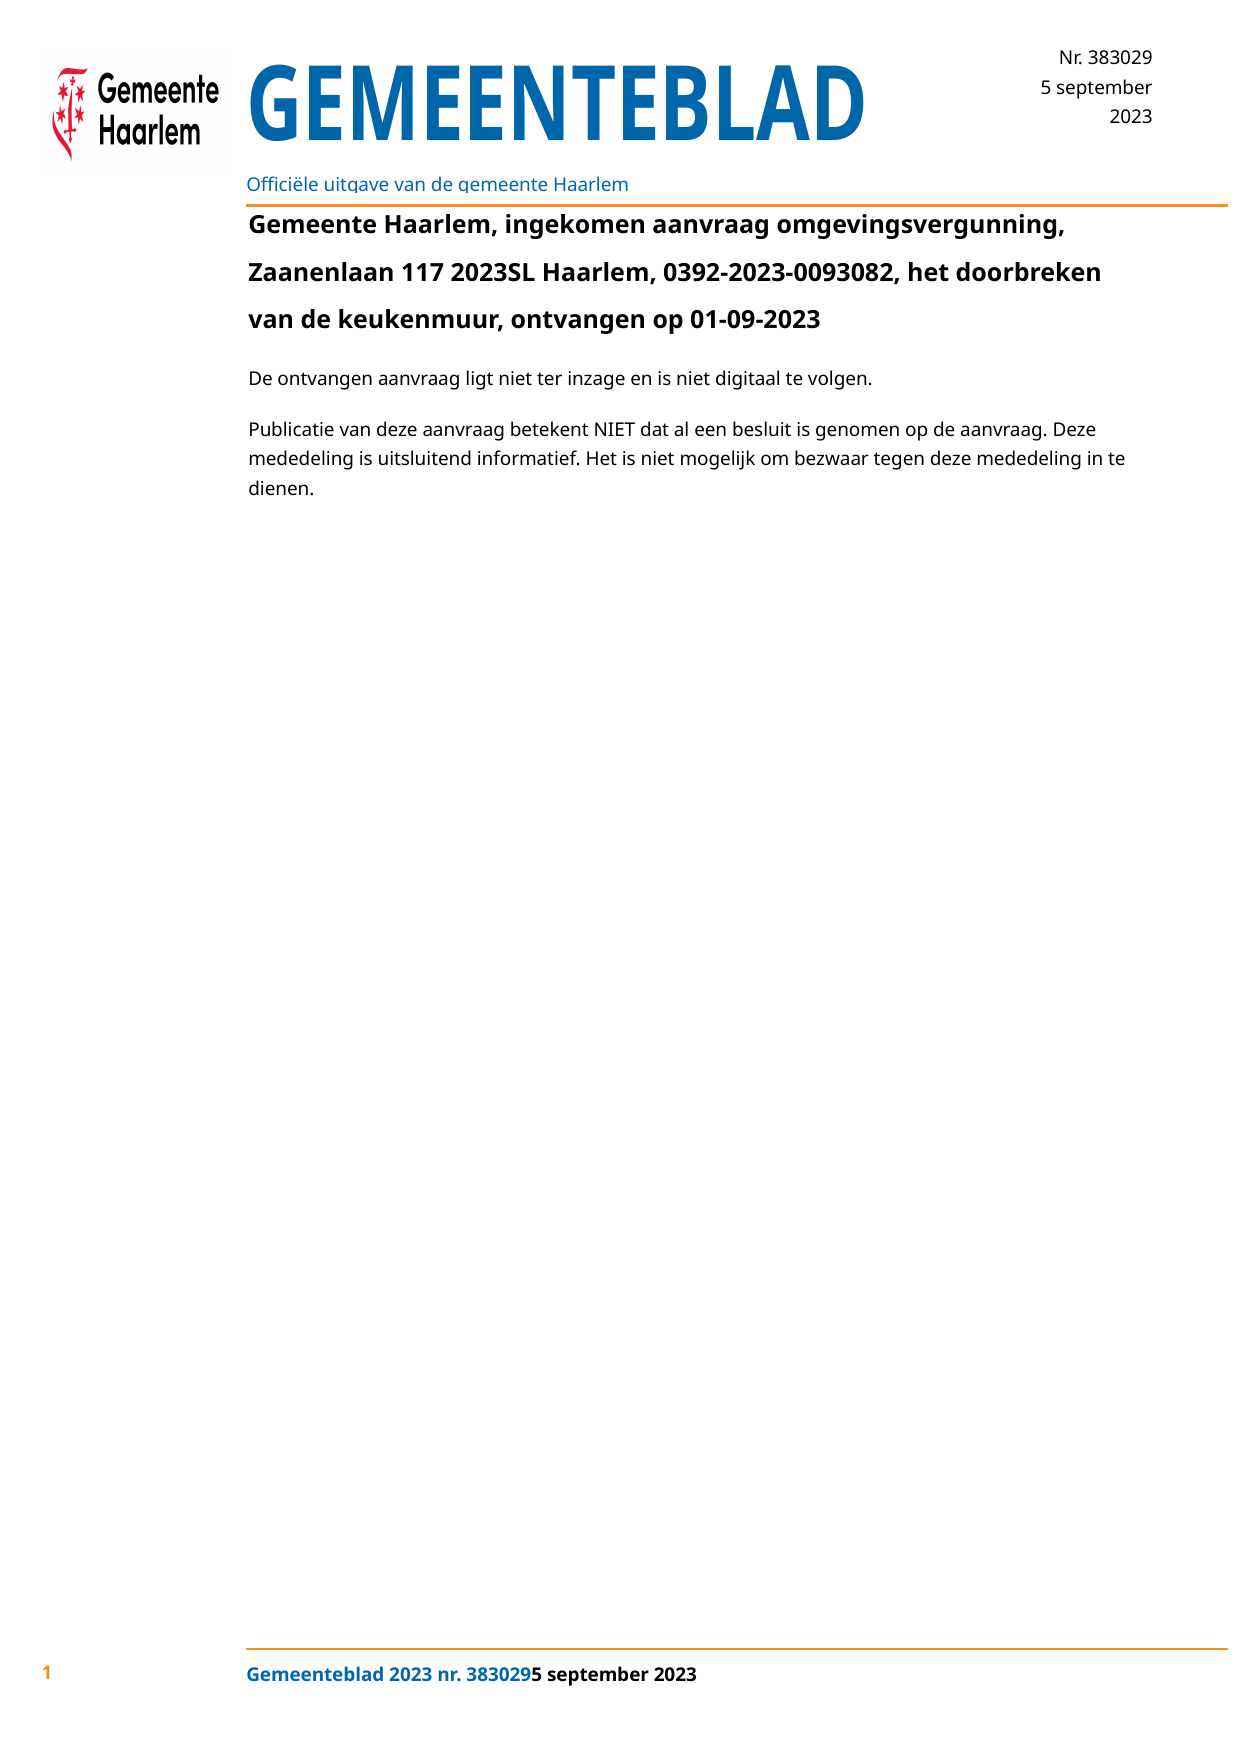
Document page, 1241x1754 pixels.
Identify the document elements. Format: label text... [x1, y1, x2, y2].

text De ontvangen aanvraag ligt niet ter inzage en is niet digitaal te volgen. [248, 366, 1152, 391]
text Gemeente Haarlem, ingekomen aanvraag omgevingsvergunning, Zaanenlaan 117 2023SL Haarlem, 0392-2023-0093082, het doorbreken van de keukenmuur, ontvangen op 01-09-2023 [248, 207, 1152, 336]
picture [41, 47, 231, 172]
text Publicatie van deze aanvraag betekent NIET dat al een besluit is genomen op de aanvraag. Deze mededeling is uitsluitend informatief. Het is niet mogelijk om bezwaar tegen deze mededeling in te dienen. [248, 416, 1152, 501]
